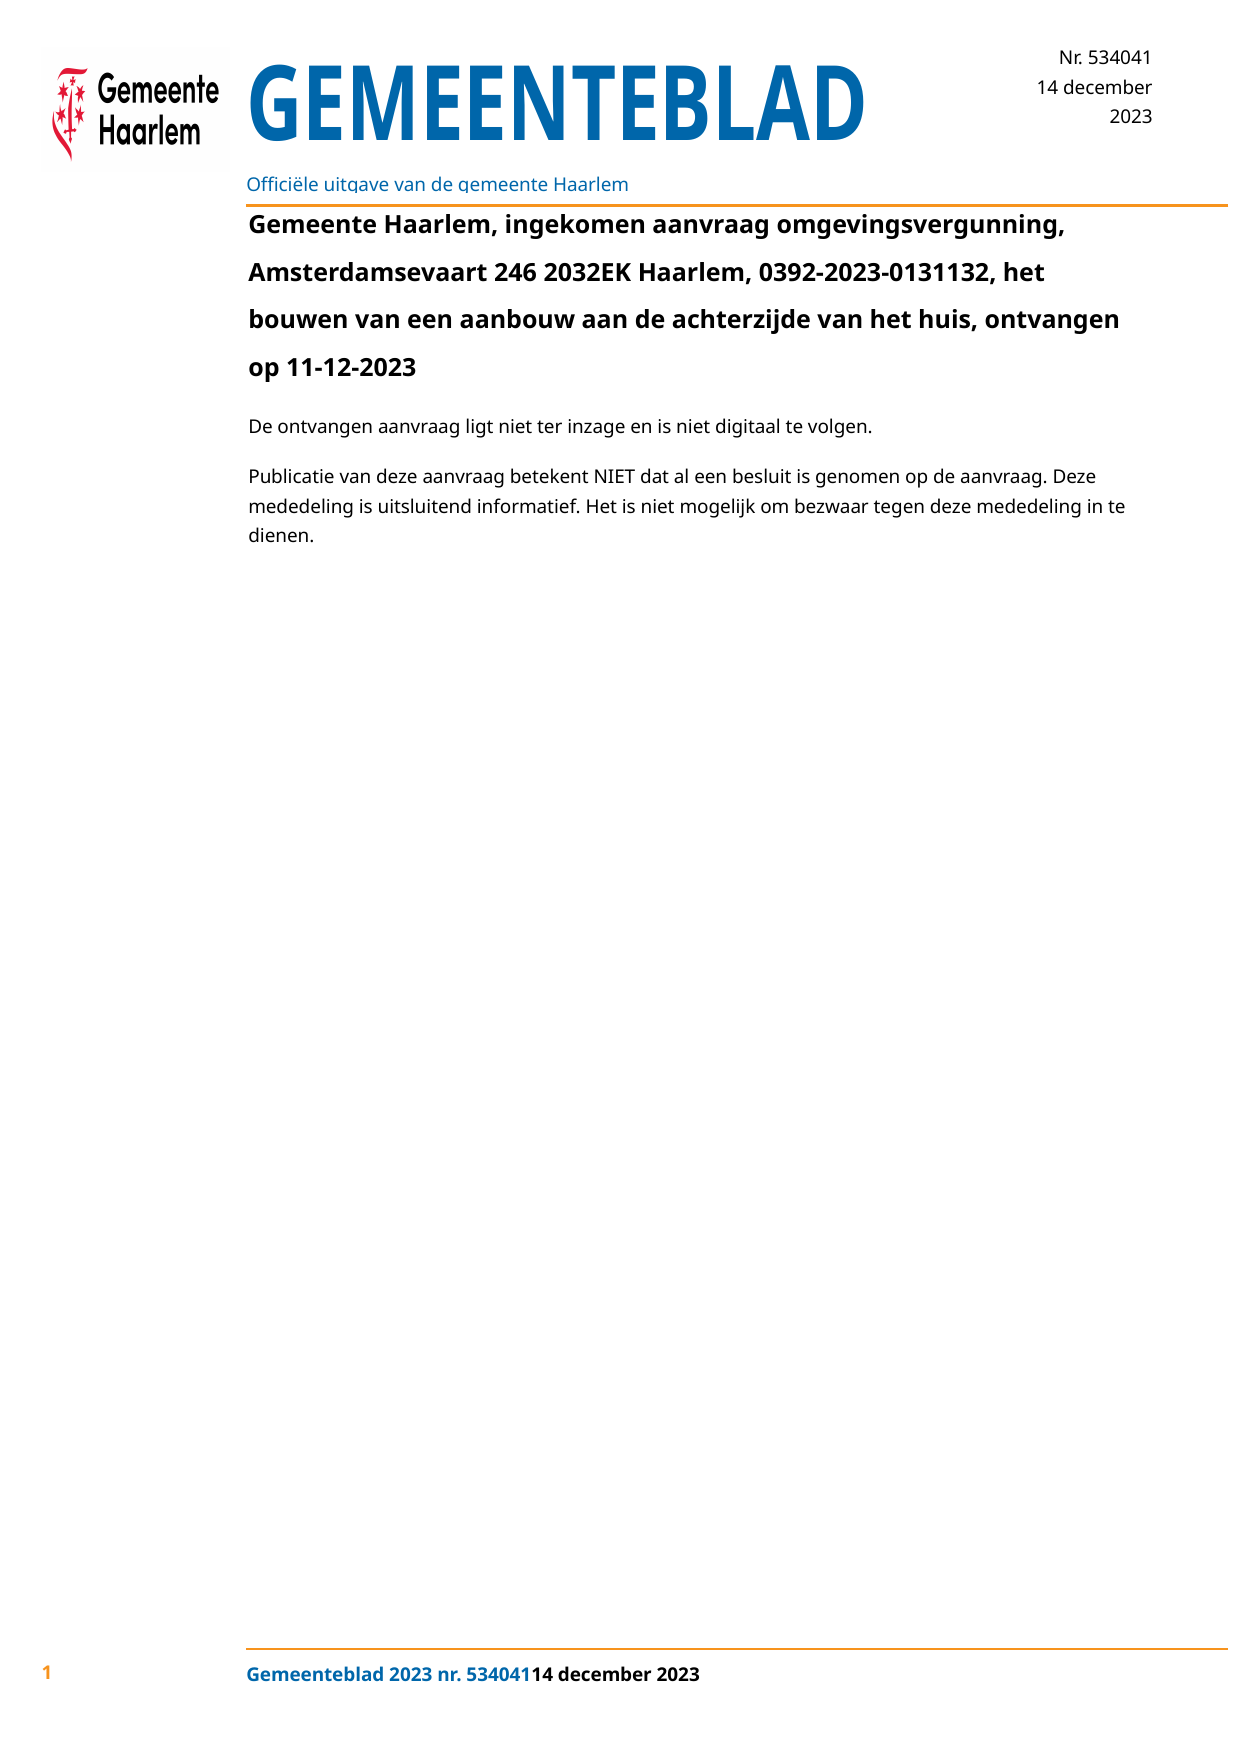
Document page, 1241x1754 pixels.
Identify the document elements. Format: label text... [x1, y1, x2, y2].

text De ontvangen aanvraag ligt niet ter inzage en is niet digitaal te volgen. [248, 413, 1152, 439]
text Gemeente Haarlem, ingekomen aanvraag omgevingsvergunning, Amsterdamsevaart 246 2032EK Haarlem, 0392-2023-0131132, het bouwen van een aanbouw aan de achterzijde van het huis, ontvangen op 11-12-2023 [248, 207, 1152, 384]
text Publicatie van deze aanvraag betekent NIET dat al een besluit is genomen op de aanvraag. Deze mededeling is uitsluitend informatief. Het is niet mogelijk om bezwaar tegen deze mededeling in te dienen. [248, 463, 1152, 548]
picture [41, 47, 231, 172]
